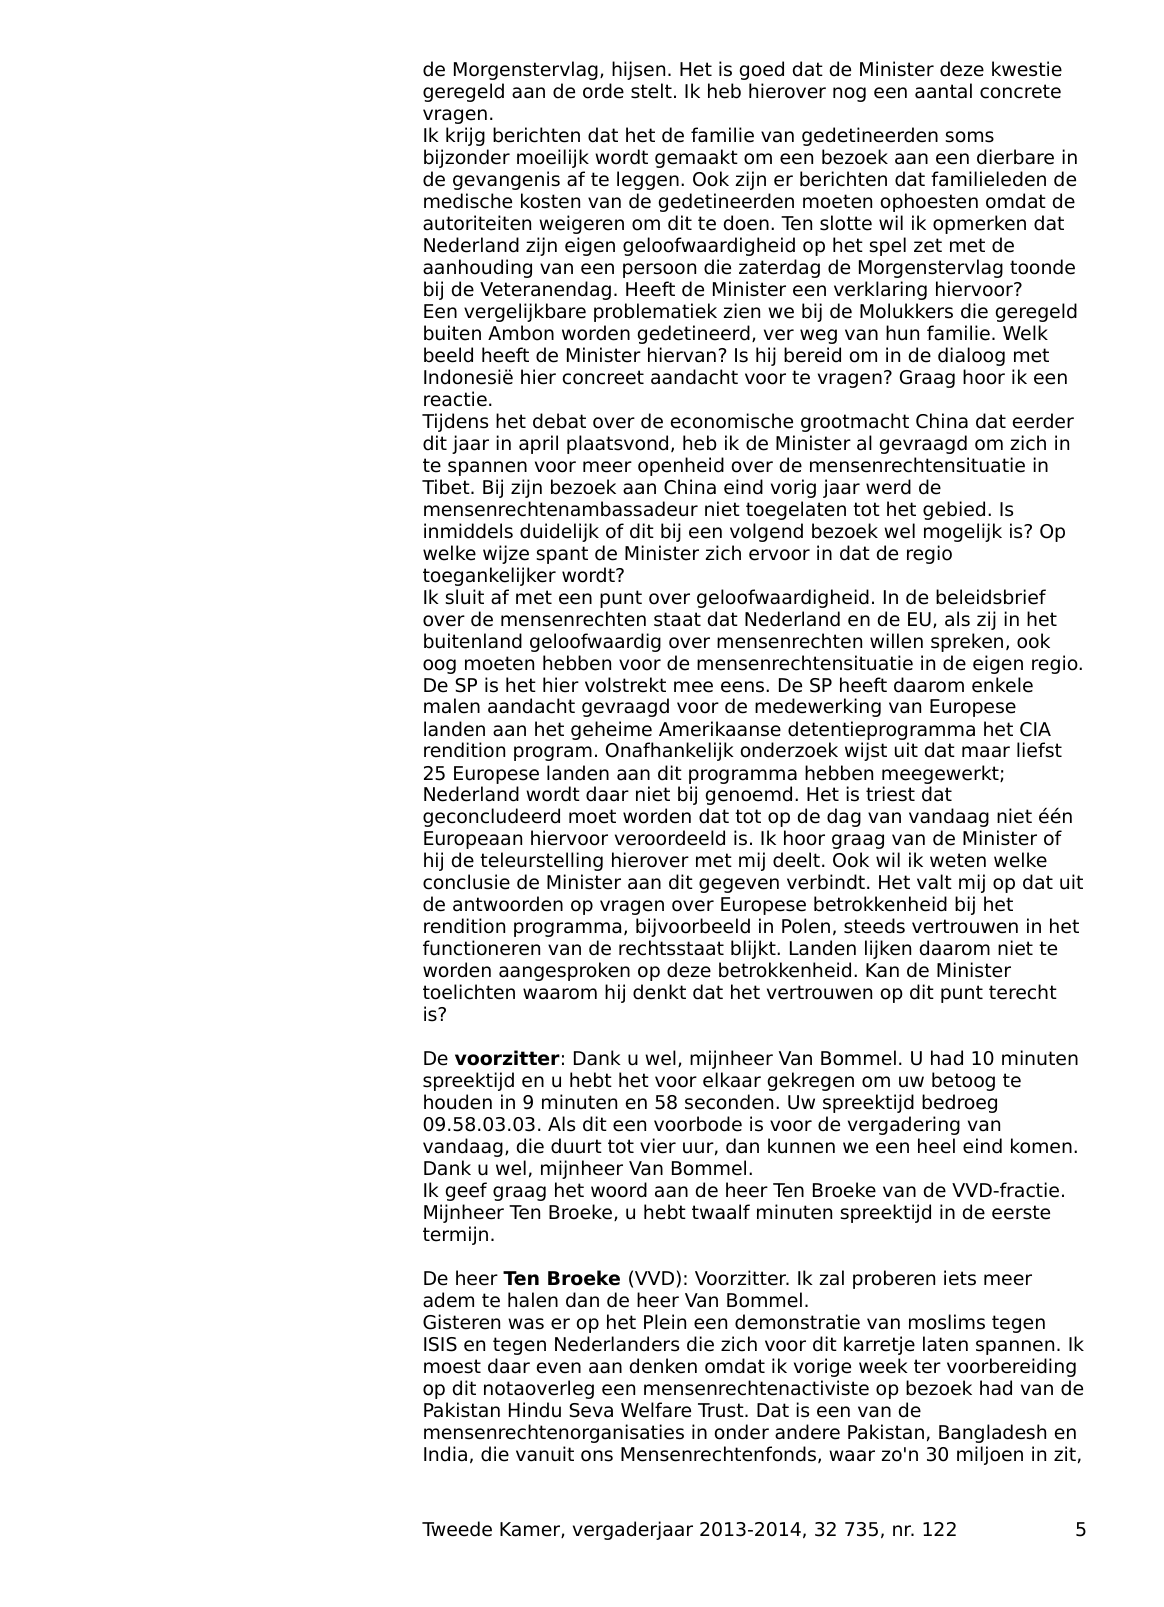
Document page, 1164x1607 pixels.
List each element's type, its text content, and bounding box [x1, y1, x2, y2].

text de Morgenstervlag, hijsen. Het is goed dat de Minister deze kwestie geregeld aan de orde stelt. Ik heb hierover nog een aantal concrete vragen. [422, 59, 1087, 125]
text De voorzitter: Dank u wel, mijnheer Van Bommel. U had 10 minuten spreektijd en u hebt het voor elkaar gekregen om uw betoog te houden in 9 minuten en 58 seconden. Uw spreektijd bedroeg 09.58.03.03. Als dit een voorbode is voor de vergadering van vandaag, die duurt tot vier uur, dan kunnen we een heel eind komen. Dank u wel, mijnheer Van Bommel. [422, 1048, 1087, 1180]
text Gisteren was er op het Plein een demonstratie van moslims tegen ISIS en tegen Nederlanders die zich voor dit karretje laten spannen. Ik moest daar even aan denken omdat ik vorige week ter voorbereiding op dit notaoverleg een mensenrechtenactiviste op bezoek had van de Pakistan Hindu Seva Welfare Trust. Dat is een van de mensenrechtenorganisaties in onder andere Pakistan, Bangladesh en India, die vanuit ons Mensenrechtenfonds, waar zo'n 30 miljoen in zit, [422, 1312, 1087, 1466]
text Een vergelijkbare problematiek zien we bij de Molukkers die geregeld buiten Ambon worden gedetineerd, ver weg van hun familie. Welk beeld heeft de Minister hiervan? Is hij bereid om in de dialoog met Indonesië hier concreet aandacht voor te vragen? Graag hoor ik een reactie. [422, 301, 1087, 411]
text De heer Ten Broeke (VVD): Voorzitter. Ik zal proberen iets meer adem te halen dan de heer Van Bommel. [422, 1268, 1087, 1312]
text Ik sluit af met een punt over geloofwaardigheid. In de beleidsbrief over de mensenrechten staat dat Nederland en de EU, als zij in het buitenland geloofwaardig over mensenrechten willen spreken, ook oog moeten hebben voor de mensenrechtensituatie in de eigen regio. De SP is het hier volstrekt mee eens. De SP heeft daarom enkele malen aandacht gevraagd voor de medewerking van Europese landen aan het geheime Amerikaanse detentieprogramma het CIA rendition program. Onafhankelijk onderzoek wijst uit dat maar liefst 25 Europese landen aan dit programma hebben meegewerkt; Nederland wordt daar niet bij genoemd. Het is triest dat geconcludeerd moet worden dat tot op de dag van vandaag niet één Europeaan hiervoor veroordeeld is. Ik hoor graag van de Minister of hij de teleurstelling hierover met mij deelt. Ook wil ik weten welke conclusie de Minister aan dit gegeven verbindt. Het valt mij op dat uit de antwoorden op vragen over Europese betrokkenheid bij het rendition programma, bijvoorbeeld in Polen, steeds vertrouwen in het functioneren van de rechtsstaat blijkt. Landen lijken daarom niet te worden aangesproken op deze betrokkenheid. Kan de Minister toelichten waarom hij denkt dat het vertrouwen op dit punt terecht is? [422, 587, 1087, 1026]
text Tijdens het debat over de economische grootmacht China dat eerder dit jaar in april plaatsvond, heb ik de Minister al gevraagd om zich in te spannen voor meer openheid over de mensenrechtensituatie in Tibet. Bij zijn bezoek aan China eind vorig jaar werd de mensenrechtenambassadeur niet toegelaten tot het gebied. Is inmiddels duidelijk of dit bij een volgend bezoek wel mogelijk is? Op welke wijze spant de Minister zich ervoor in dat de regio toegankelijker wordt? [422, 411, 1087, 587]
text Ik krijg berichten dat het de familie van gedetineerden soms bijzonder moeilijk wordt gemaakt om een bezoek aan een dierbare in de gevangenis af te leggen. Ook zijn er berichten dat familieleden de medische kosten van de gedetineerden moeten ophoesten omdat de autoriteiten weigeren om dit te doen. Ten slotte wil ik opmerken dat Nederland zijn eigen geloofwaardigheid op het spel zet met de aanhouding van een persoon die zaterdag de Morgenstervlag toonde bij de Veteranendag. Heeft de Minister een verklaring hiervoor? [422, 125, 1087, 301]
text Ik geef graag het woord aan de heer Ten Broeke van de VVD-fractie. Mijnheer Ten Broeke, u hebt twaalf minuten spreektijd in de eerste termijn. [422, 1180, 1087, 1246]
